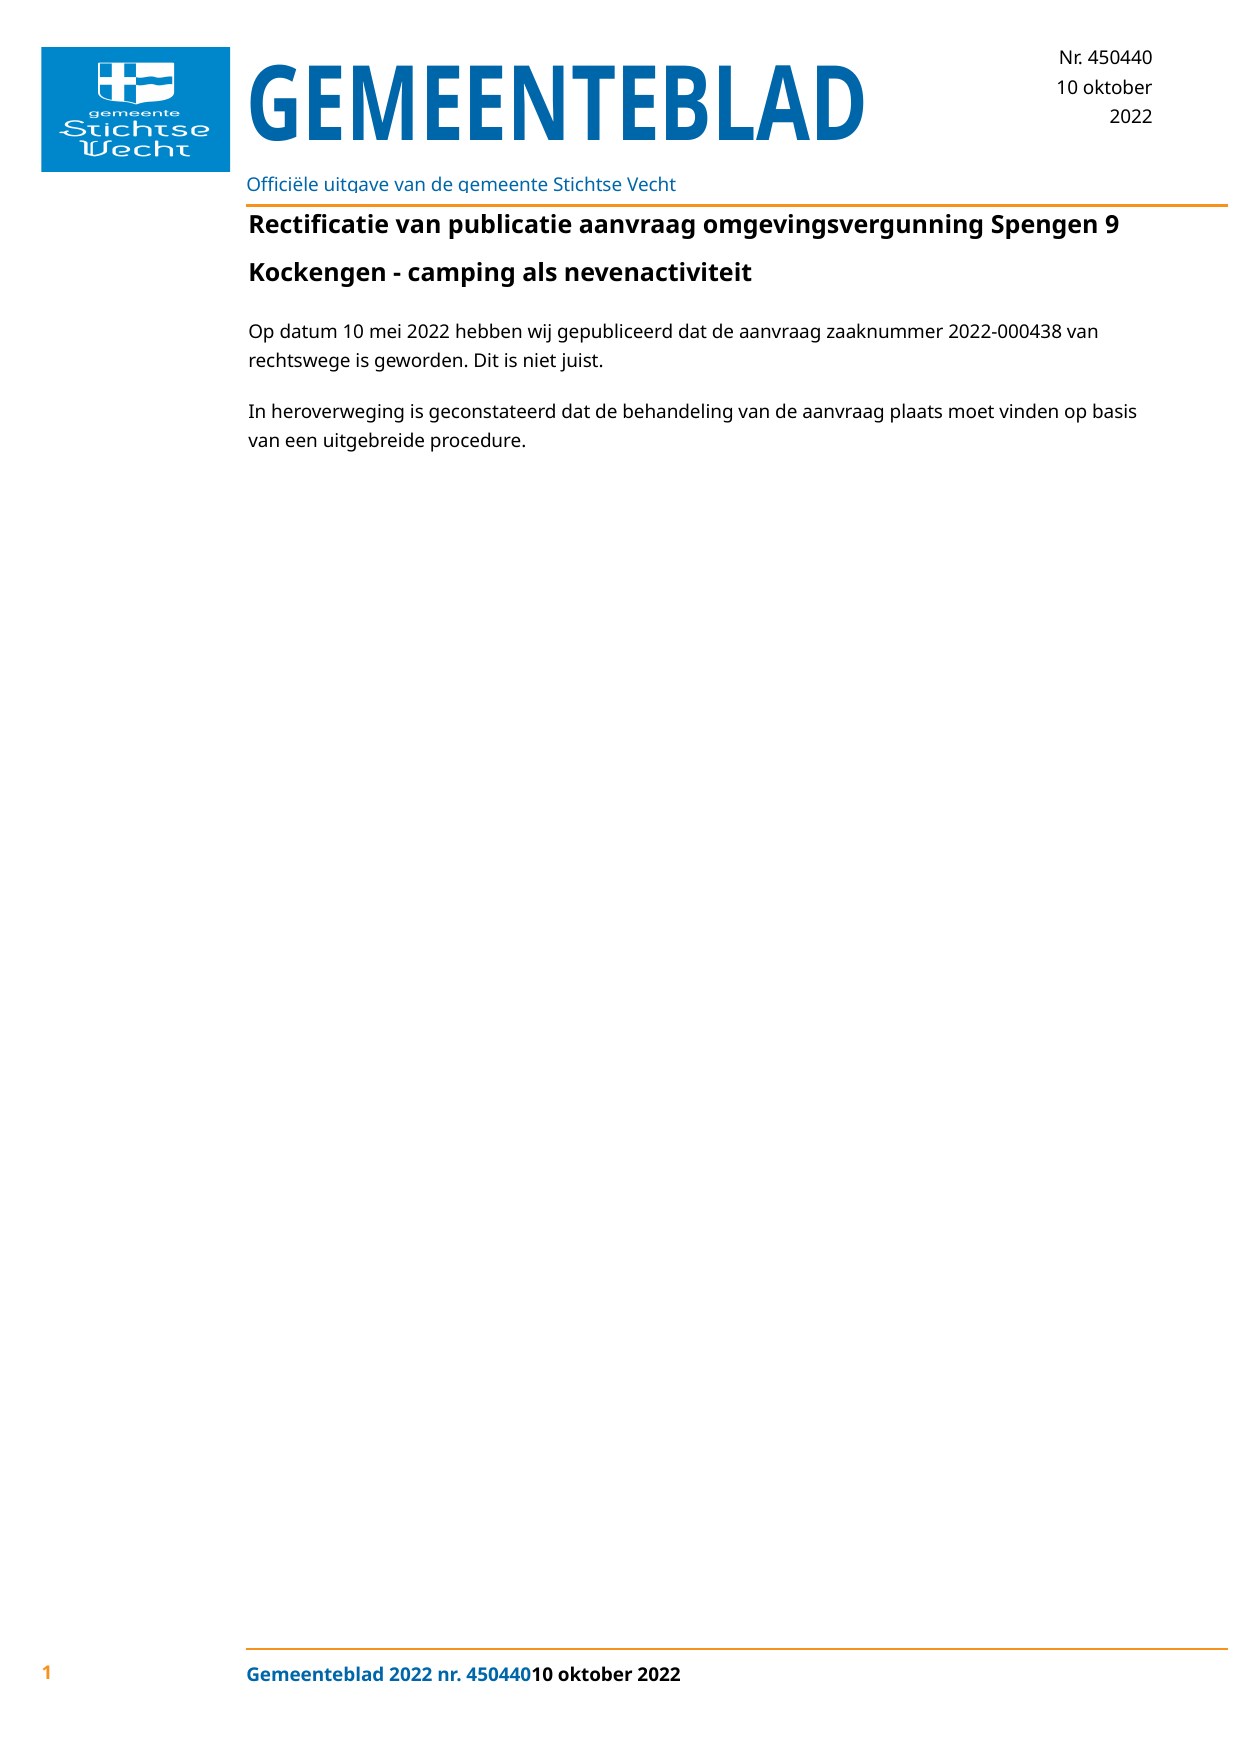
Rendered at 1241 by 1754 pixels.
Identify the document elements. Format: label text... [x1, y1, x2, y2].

text Op datum 10 mei 2022 hebben wij gepubliceerd dat de aanvraag zaaknummer 2022-000438 van rechtswege is geworden. Dit is niet juist. [248, 318, 1152, 373]
picture [137, 63, 174, 103]
text In heroverweging is geconstateerd dat de behandeling van de aanvraag plaats moet vinden op basis van een uitgebreide procedure. [248, 398, 1152, 453]
text Rectificatie van publicatie aanvraag omgevingsvergunning Spengen 9 Kockengen - camping als nevenactiviteit [248, 207, 1152, 288]
picture [99, 63, 135, 101]
